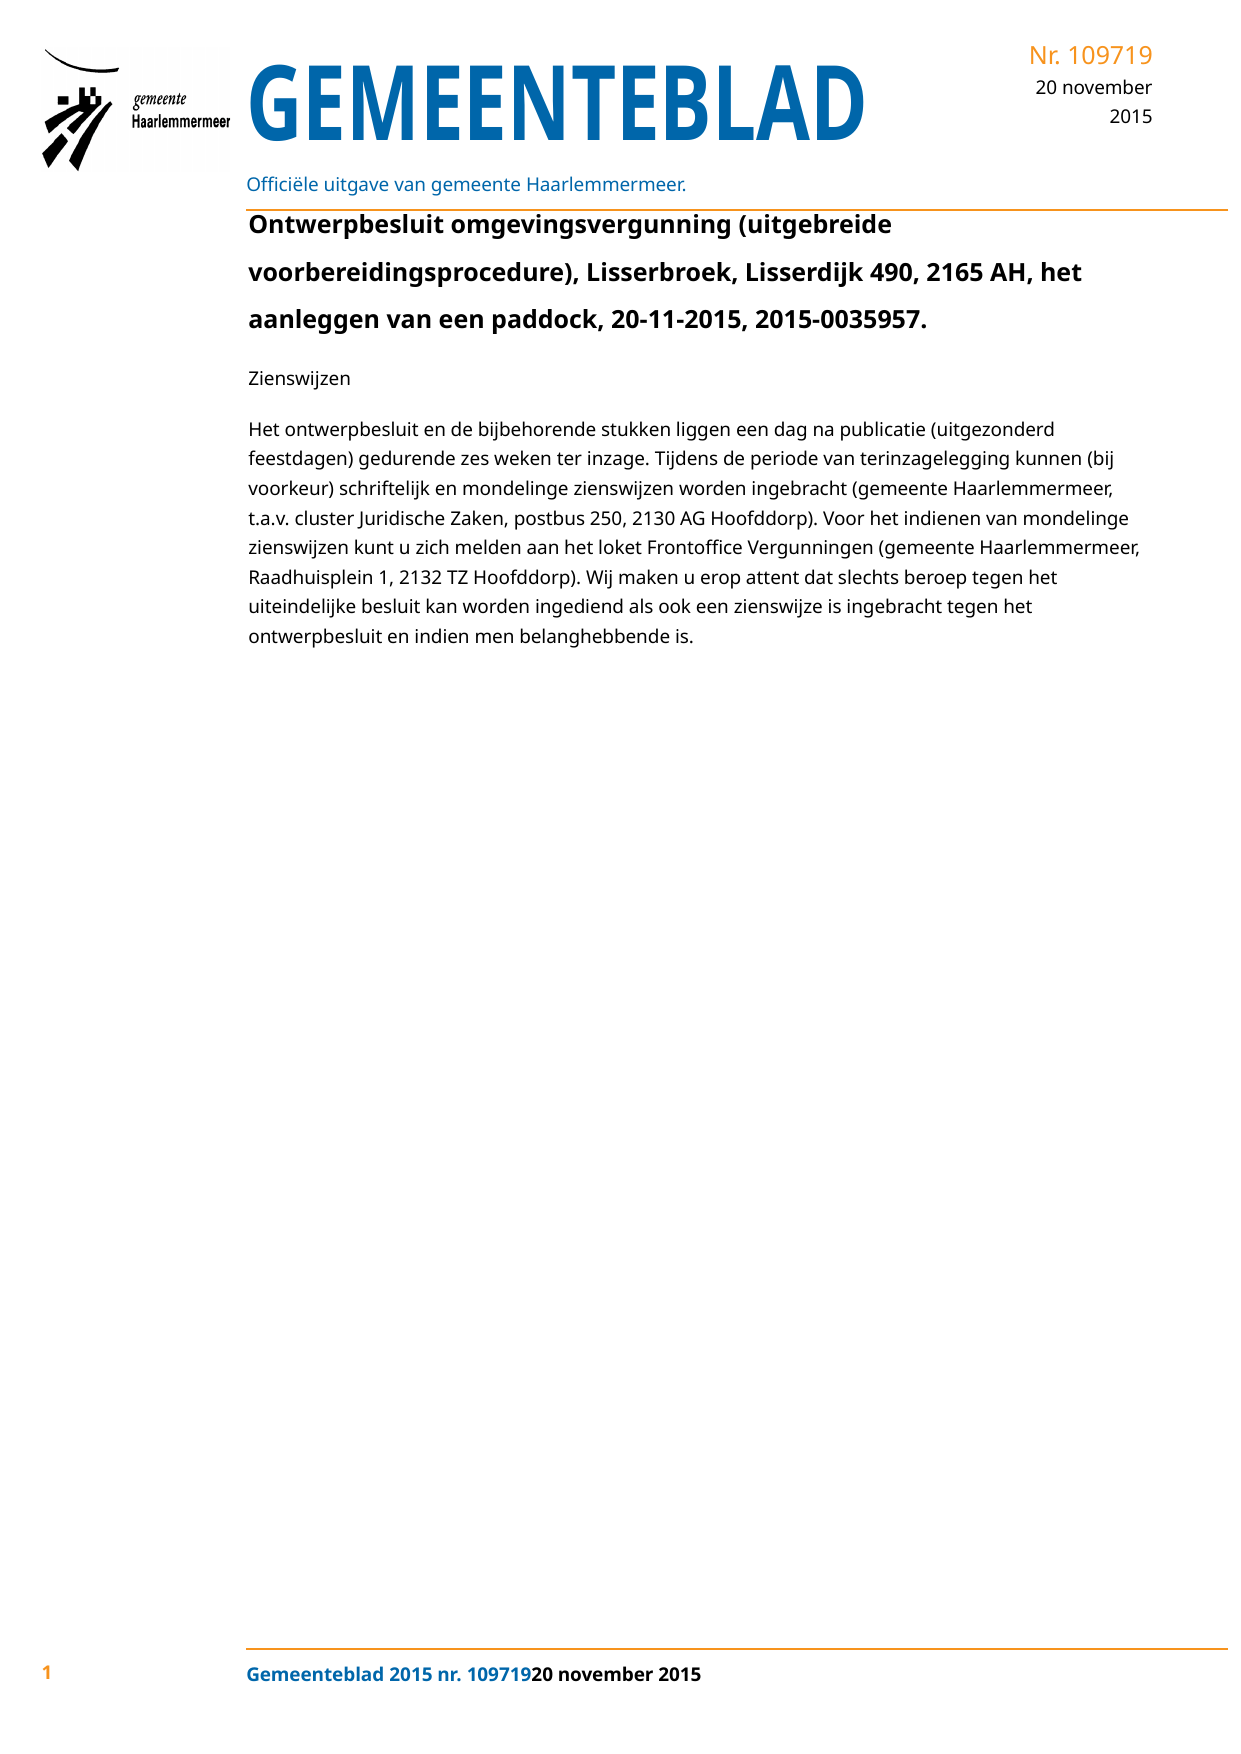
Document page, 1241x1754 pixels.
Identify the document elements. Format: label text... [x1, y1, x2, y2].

picture [41, 47, 231, 172]
text Het ontwerpbesluit en de bijbehorende stukken liggen een dag na publicatie (uitgezonderd feestdagen) gedurende zes weken ter inzage. Tijdens de periode van terinzagelegging kunnen (bij voorkeur) schriftelijk en mondelinge zienswijzen worden ingebracht (gemeente Haarlemmermeer, t.a.v. cluster Juridische Zaken, postbus 250, 2130 AG Hoofddorp). Voor het indienen van mondelinge zienswijzen kunt u zich melden aan het loket Frontoffice Vergunningen (gemeente Haarlemmermeer, Raadhuisplein 1, 2132 TZ Hoofddorp). Wij maken u erop attent dat slechts beroep tegen het uiteindelijke besluit kan worden ingediend als ook een zienswijze is ingebracht tegen het ontwerpbesluit en indien men belanghebbende is. [248, 416, 1152, 649]
text Ontwerpbesluit omgevingsvergunning (uitgebreide voorbereidingsprocedure), Lisserbroek, Lisserdijk 490, 2165 AH, het aanleggen van een paddock, 20-11-2015, 2015-0035957. [248, 211, 1152, 336]
text Zienswijzen [248, 366, 1152, 391]
